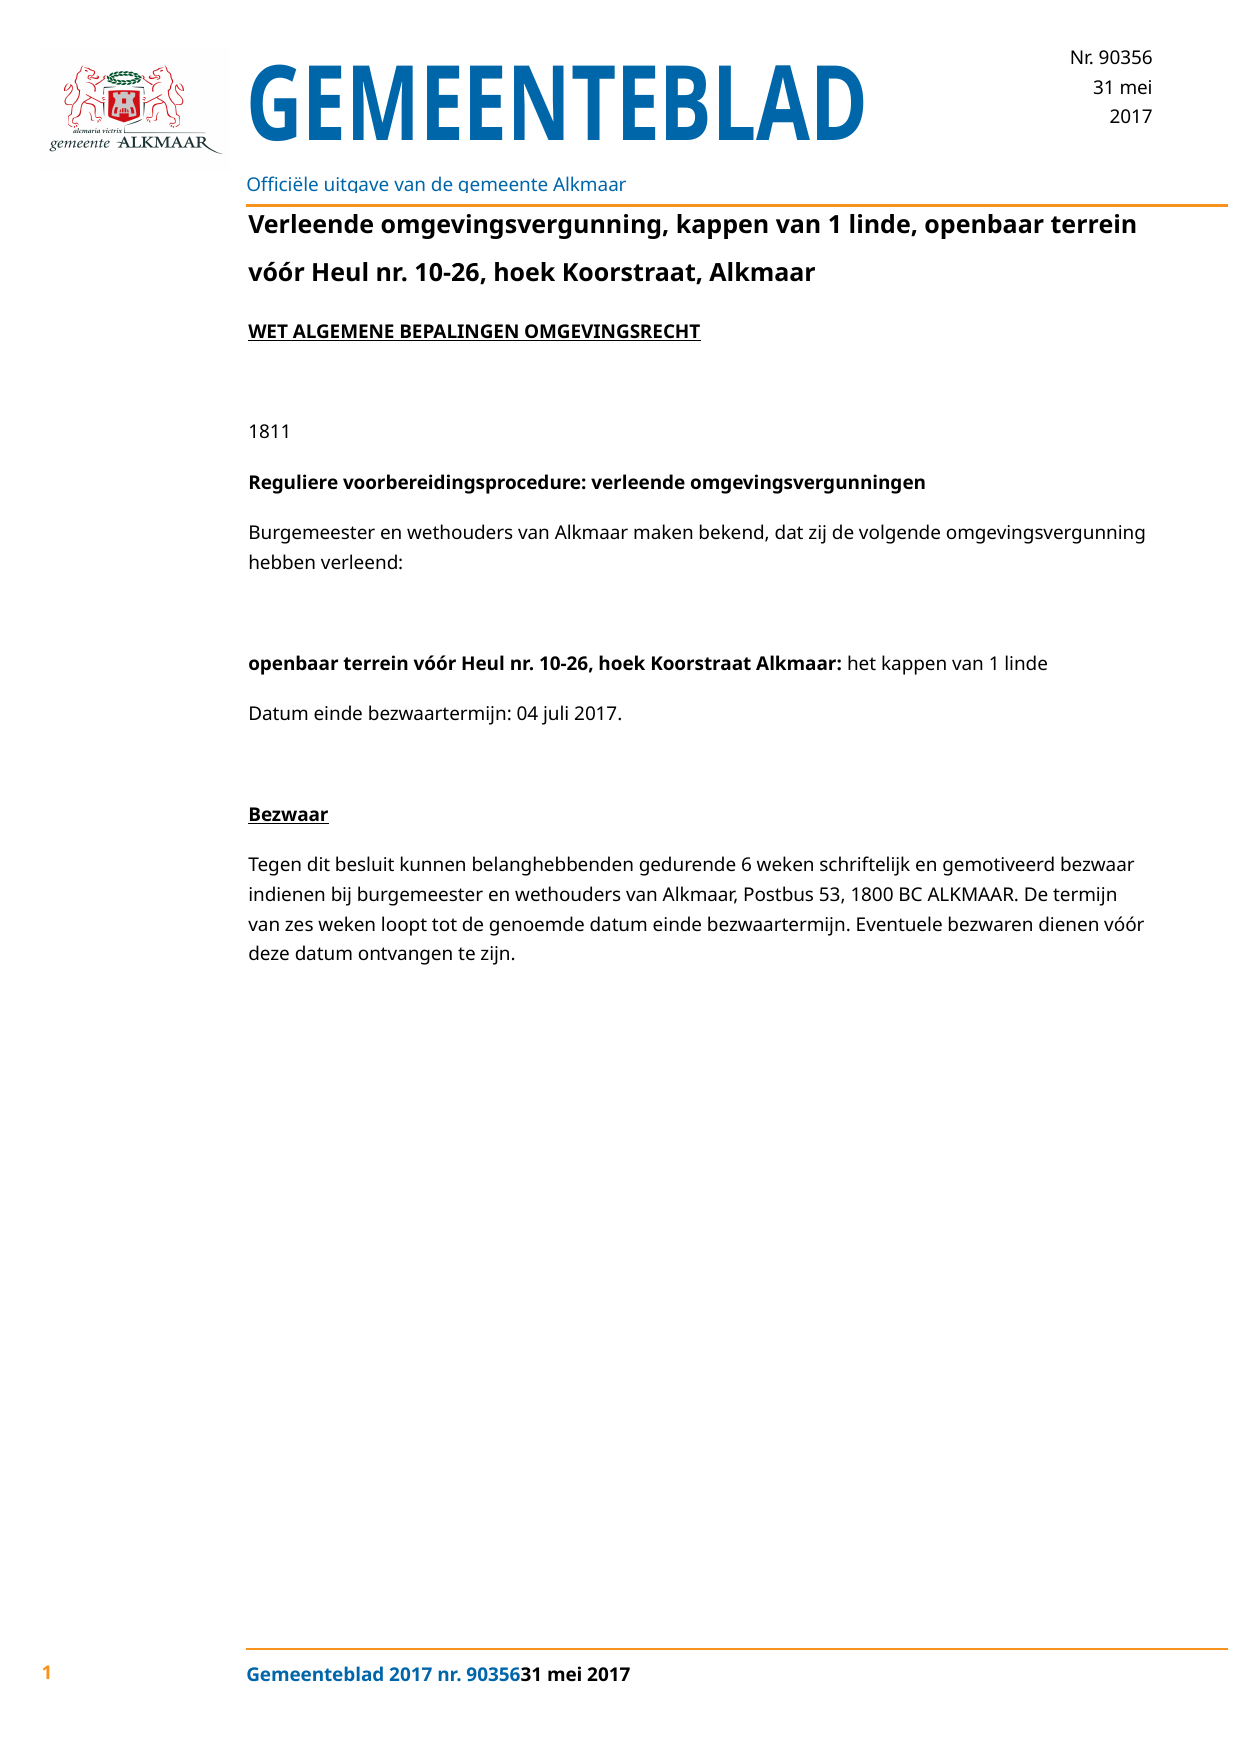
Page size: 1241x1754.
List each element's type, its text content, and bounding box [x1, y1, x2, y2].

text Verleende omgevingsvergunning, kappen van 1 linde, openbaar terrein vóór Heul nr. 10-26, hoek Koorstraat, Alkmaar [248, 207, 1152, 288]
text WET ALGEMENE BEPALINGEN OMGEVINGSRECHT [248, 318, 1152, 344]
text Burgemeester en wethouders van Alkmaar maken bekend, dat zij de volgende omgevingsvergunning hebben verleend: [248, 519, 1152, 575]
text Bezwaar [248, 801, 1152, 827]
text openbaar terrein vóór Heul nr. 10-26, hoek Koorstraat Alkmaar: het kappen van 1 linde [248, 650, 1152, 676]
text Reguliere voorbereidingsprocedure: verleende omgevingsvergunningen [248, 469, 1152, 495]
text Datum einde bezwaartermijn: 04 juli 2017. [248, 700, 1152, 726]
picture [41, 47, 231, 172]
text Tegen dit besluit kunnen belanghebbenden gedurende 6 weken schriftelijk en gemotiveerd bezwaar indienen bij burgemeester en wethouders van Alkmaar, Postbus 53, 1800 BC ALKMAAR. De termijn van zes weken loopt tot de genoemde datum einde bezwaartermijn. Eventuele bezwaren dienen vóór deze datum ontvangen te zijn. [248, 852, 1152, 966]
text 1811 [248, 419, 1152, 444]
